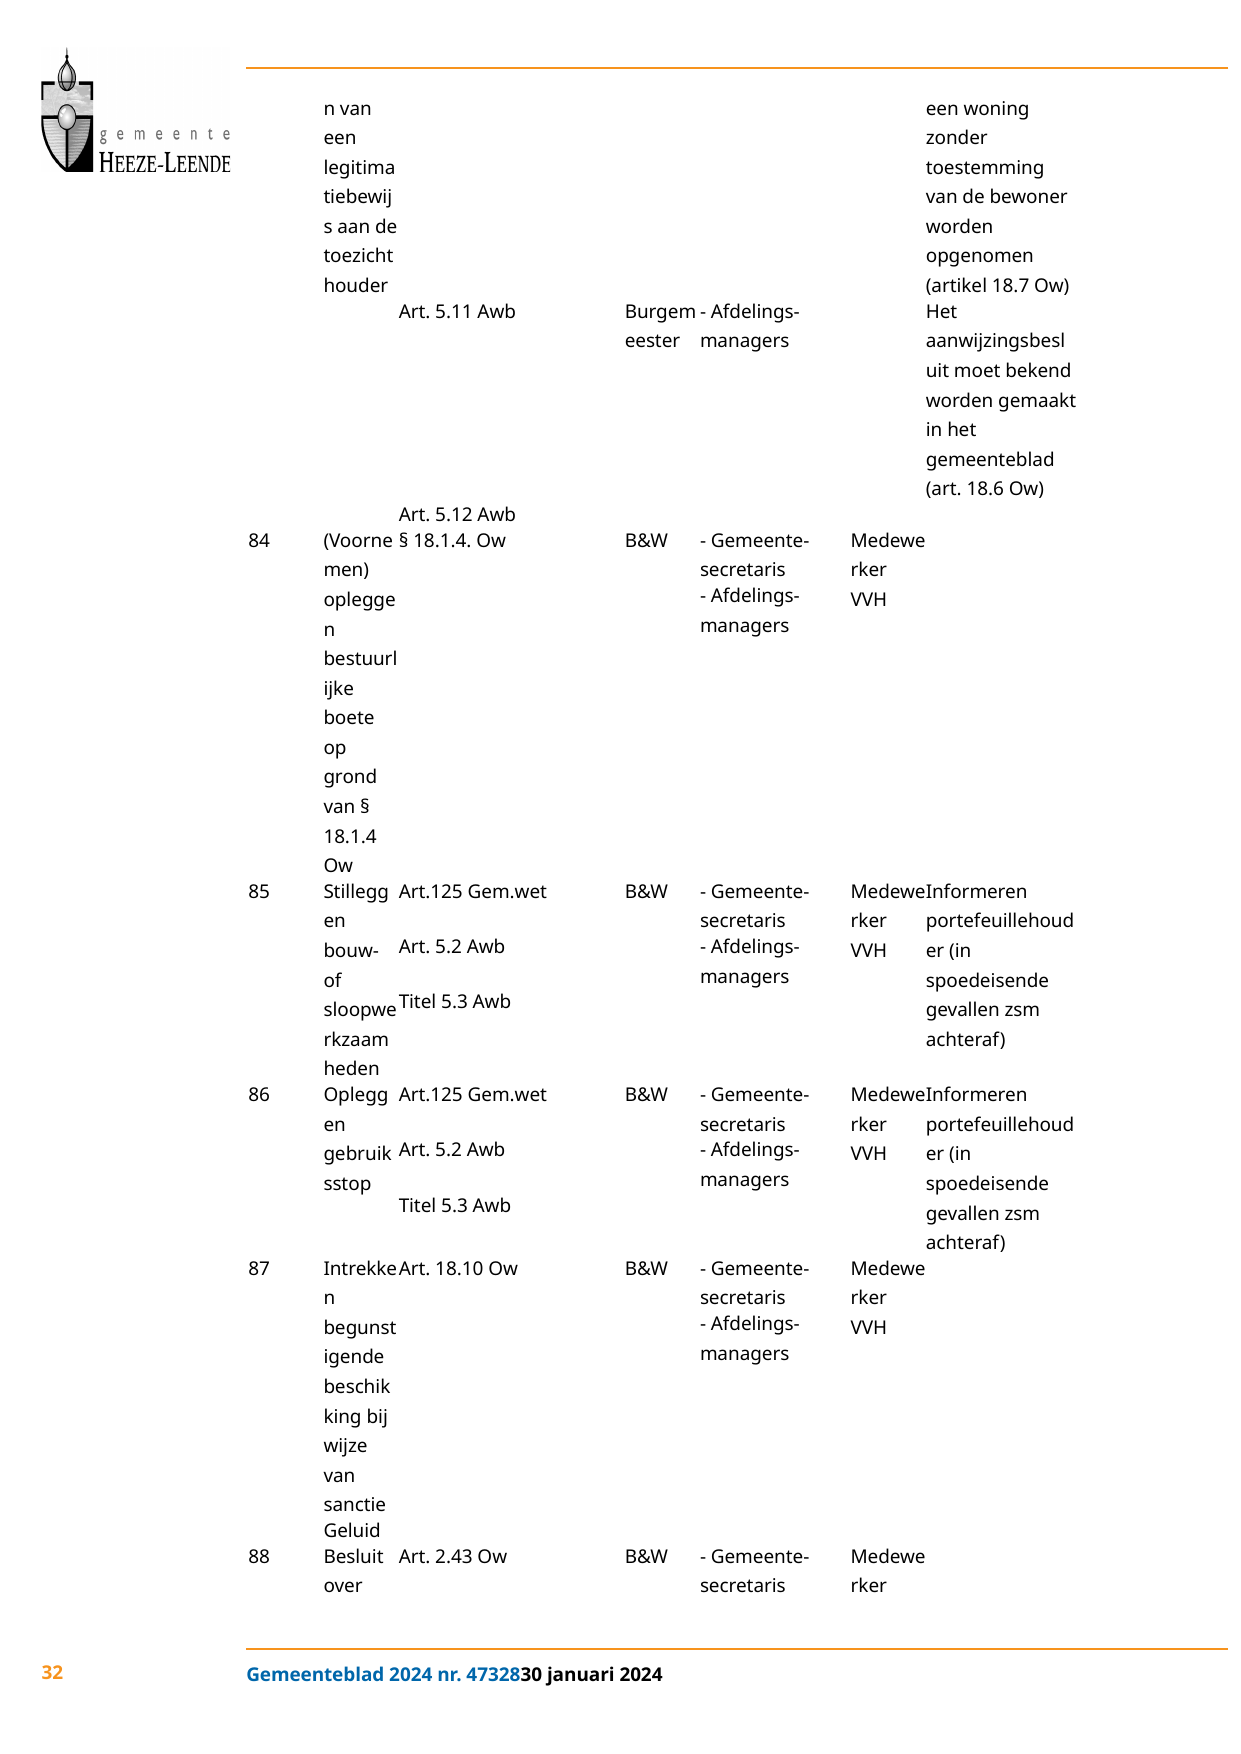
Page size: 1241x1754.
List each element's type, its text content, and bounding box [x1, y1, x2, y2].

table_cell n van een legitimatiebewijs aan de toezichthouder [323, 95, 398, 527]
table_cell Geluid [323, 1518, 398, 1543]
table_cell - Afdelings-managers [700, 298, 850, 501]
table_cell - Afdelings-managers [700, 1310, 850, 1517]
table_cell - Afdelings-managers [700, 934, 850, 989]
table_cell - Gemeente-secretaris [700, 1081, 850, 1137]
table_cell [926, 527, 1076, 878]
table_cell Medewerker VVH [850, 878, 926, 1081]
table_cell - Afdelings-managers [700, 1137, 850, 1192]
table_cell Burgemeester [625, 298, 700, 501]
table_cell Medewerker VVH [850, 1081, 926, 1255]
table_cell [850, 95, 926, 527]
table_cell een woning zonder toestemming van de bewoner worden opgenomen (artikel 18.7 Ow) [926, 95, 1076, 298]
table_cell [700, 1192, 850, 1255]
table_cell Art. 5.12 Awb [399, 501, 624, 527]
table_cell [926, 1255, 1076, 1517]
table_cell Art. 18.10 Ow [399, 1255, 624, 1517]
table_cell 88 [248, 1543, 323, 1598]
table_cell Titel 5.3 Awb [399, 1192, 624, 1255]
table_cell - Afdelings-managers [700, 582, 850, 878]
table_cell B&W [625, 1543, 700, 1598]
table_cell [700, 95, 850, 298]
table_cell B&W [625, 878, 700, 1081]
table_cell [625, 95, 700, 298]
table_cell [399, 1518, 624, 1543]
table_cell (Voornemen) opleggen bestuurlijke boete op grond van § 18.1.4 Ow [323, 527, 398, 878]
table_cell Art.125 Gem.wet [399, 878, 624, 933]
table_cell Het aanwijzingsbesluit moet bekend worden gemaakt in het gemeenteblad (art. 18.6 Ow) [926, 298, 1076, 501]
table_cell [700, 501, 850, 527]
table_cell - Gemeente-secretaris [700, 1255, 850, 1310]
table_cell Titel 5.3 Awb [399, 989, 624, 1081]
table_cell [625, 1518, 700, 1543]
table_cell - Gemeente-secretaris [700, 878, 850, 933]
table_cell Art. 2.43 Ow [399, 1543, 624, 1598]
picture [41, 47, 231, 172]
table_cell § 18.1.4. Ow [399, 527, 624, 878]
table_cell B&W [625, 527, 700, 878]
table_cell [399, 95, 624, 298]
table_cell Art. 5.2 Awb [399, 934, 624, 989]
table_cell [700, 1518, 850, 1543]
table_cell [248, 1518, 323, 1543]
table_cell Art. 5.2 Awb [399, 1137, 624, 1192]
table_cell 86 [248, 1081, 323, 1255]
table_cell B&W [625, 1081, 700, 1255]
table_cell Informeren portefeuillehouder (in spoedeisende gevallen zsm achteraf) [926, 1081, 1076, 1255]
table_cell 85 [248, 878, 323, 1081]
table_cell [700, 989, 850, 1081]
table_cell [926, 1543, 1076, 1598]
table_cell [926, 1518, 1076, 1543]
table_cell Art. 5.11 Awb [399, 298, 624, 501]
table_cell Medewerker VVH [850, 527, 926, 878]
table_cell 84 [248, 527, 323, 878]
table_cell Intrekken begunstigende beschikking bij wijze van sanctie [323, 1255, 398, 1517]
table_cell Medewerker [850, 1543, 926, 1598]
table_cell 87 [248, 1255, 323, 1517]
table_cell Besluit over [323, 1543, 398, 1598]
table_cell [926, 501, 1076, 527]
table_cell [625, 501, 700, 527]
table_cell Informeren portefeuillehouder (in spoedeisende gevallen zsm achteraf) [926, 878, 1076, 1081]
table_cell Medewerker VVH [850, 1255, 926, 1517]
table_cell Opleggen gebruiksstop [323, 1081, 398, 1255]
table_cell Art.125 Gem.wet [399, 1081, 624, 1137]
table_cell B&W [625, 1255, 700, 1517]
table_cell Stilleggen bouw- of sloopwerkzaamheden [323, 878, 398, 1081]
table_cell - Gemeente-secretaris [700, 1543, 850, 1598]
table_cell - Gemeente-secretaris [700, 527, 850, 582]
table_cell [850, 1518, 926, 1543]
table_cell [248, 95, 323, 527]
